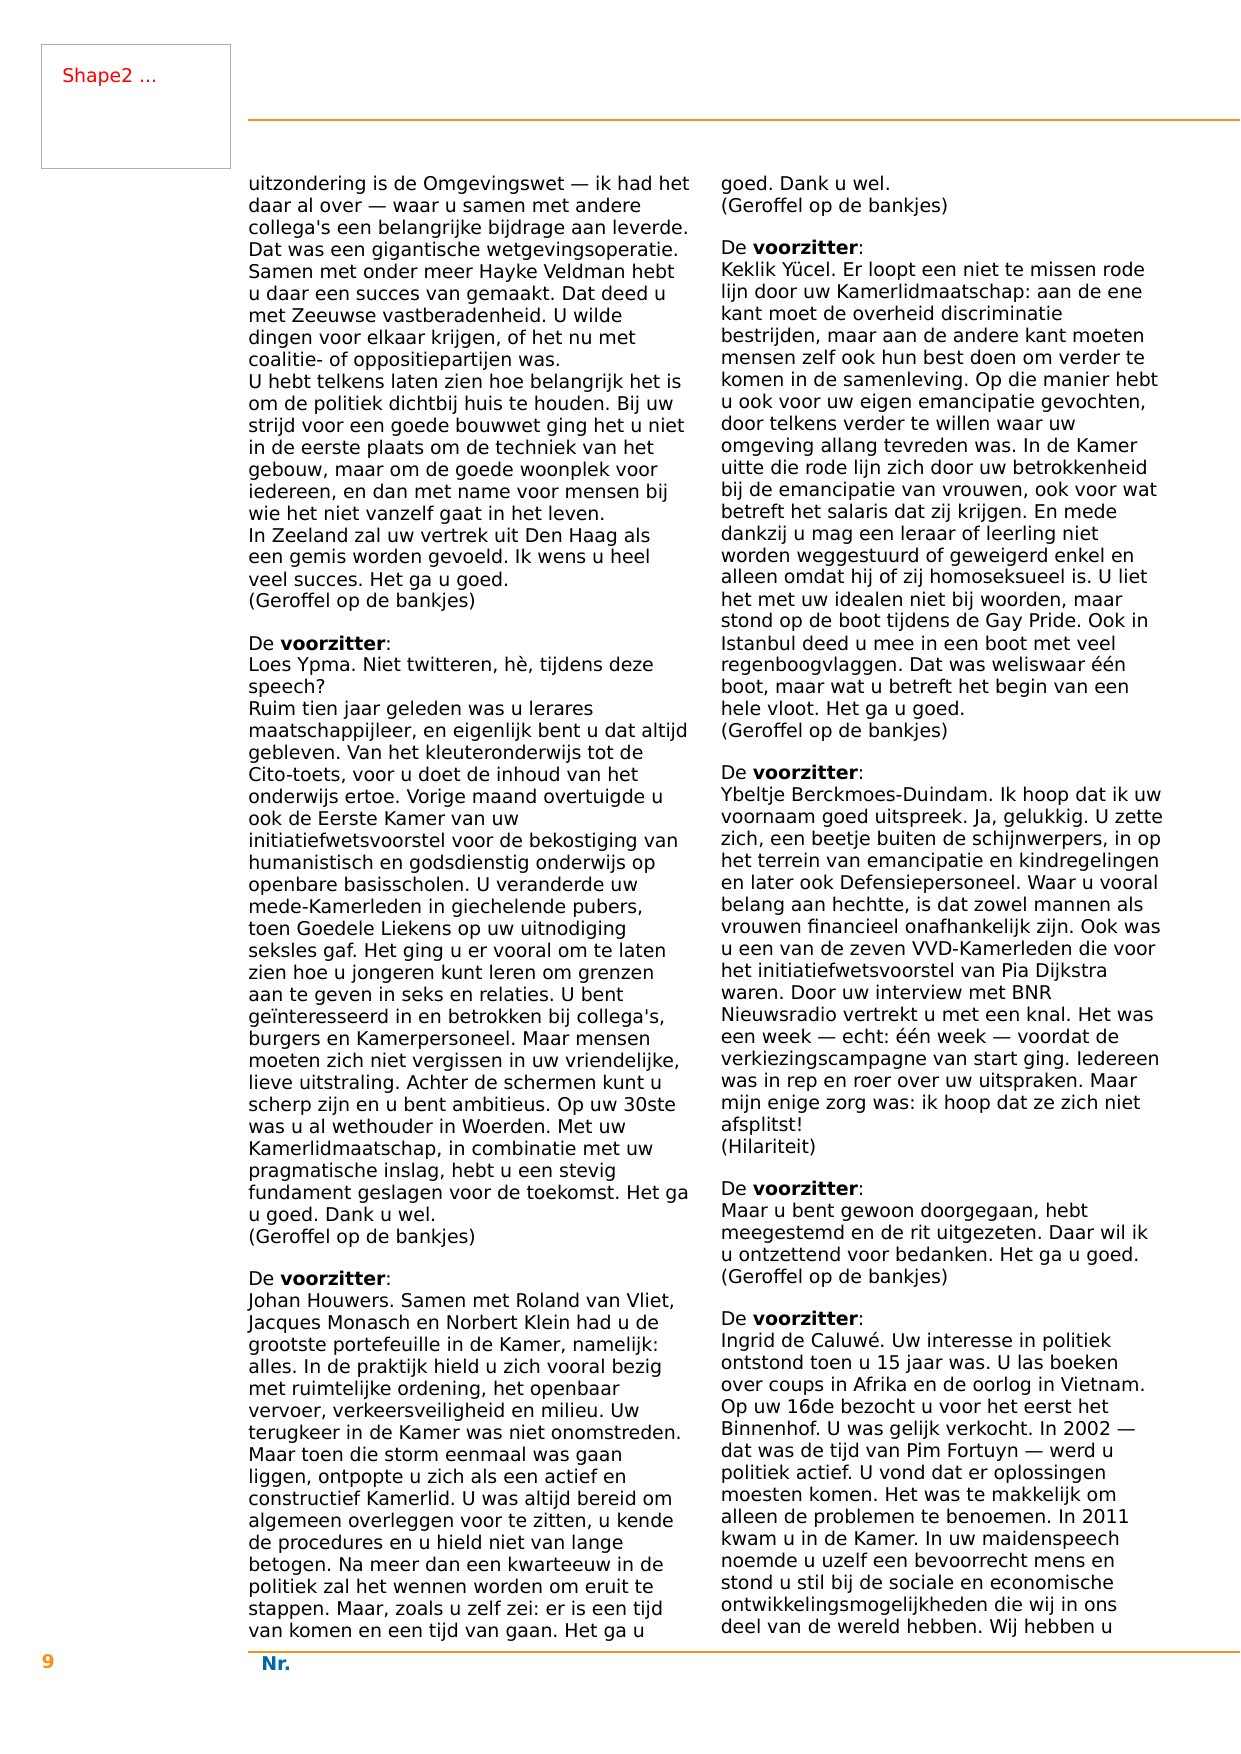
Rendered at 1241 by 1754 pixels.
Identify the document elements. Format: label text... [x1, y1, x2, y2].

text De voorzitter: [721, 237, 1163, 259]
text Johan Houwers. Samen met Roland van Vliet, Jacques Monasch en Norbert Klein had u de grootste portefeuille in de Kamer, namelijk: alles. In de praktijk hield u zich vooral bezig met ruimtelijke ordening, het openbaar vervoer, verkeersveiligheid en milieu. Uw terugkeer in de Kamer was niet onomstreden. Maar toen die storm eenmaal was gaan liggen, ontpopte u zich als een actief en constructief Kamerlid. U was altijd bereid om algemeen overleggen voor te zitten, u kende de procedures en u hield niet van lange betogen. Na meer dan een kwarteeuw in de politiek zal het wennen worden om eruit te stappen. Maar, zoals u zelf zei: er is een tijd van komen en een tijd van gaan. Het ga u [248, 1290, 691, 1641]
text De voorzitter: [721, 762, 1163, 784]
text (Geroffel op de bankjes) [721, 720, 1163, 742]
text De voorzitter: [721, 1178, 1163, 1200]
text De voorzitter: [721, 1308, 1163, 1330]
text goed. Dank u wel. [721, 173, 1163, 195]
text Maar u bent gewoon doorgegaan, hebt meegestemd en de rit uitgezeten. Daar wil ik u ontzettend voor bedanken. Het ga u goed. [721, 1200, 1163, 1266]
text Ruim tien jaar geleden was u lerares maatschappijleer, en eigenlijk bent u dat altijd gebleven. Van het kleuteronderwijs tot de Cito-toets, voor u doet de inhoud van het onderwijs ertoe. Vorige maand overtuigde u ook de Eerste Kamer van uw initiatiefwetsvoorstel voor de bekostiging van humanistisch en godsdienstig onderwijs op openbare basisscholen. U veranderde uw mede-Kamerleden in giechelende pubers, toen Goedele Liekens op uw uitnodiging seksles gaf. Het ging u er vooral om te laten zien hoe u jongeren kunt leren om grenzen aan te geven in seks en relaties. U bent geïnteresseerd in en betrokken bij collega's, burgers en Kamerpersoneel. Maar mensen moeten zich niet vergissen in uw vriendelijke, lieve uitstraling. Achter de schermen kunt u scherp zijn en u bent ambitieus. Op uw 30ste was u al wethouder in Woerden. Met uw Kamerlidmaatschap, in combinatie met uw pragmatische inslag, hebt u een stevig fundament geslagen voor de toekomst. Het ga u goed. Dank u wel. [248, 698, 691, 1226]
text De voorzitter: [248, 1268, 691, 1290]
text (Geroffel op de bankjes) [721, 195, 1163, 217]
text In Zeeland zal uw vertrek uit Den Haag als een gemis worden gevoeld. Ik wens u heel veel succes. Het ga u goed. [248, 524, 691, 590]
text Keklik Yücel. Er loopt een niet te missen rode lijn door uw Kamerlidmaatschap: aan de ene kant moet de overheid discriminatie bestrijden, maar aan de andere kant moeten mensen zelf ook hun best doen om verder te komen in de samenleving. Op die manier hebt u ook voor uw eigen emancipatie gevochten, door telkens verder te willen waar uw omgeving allang tevreden was. In de Kamer uitte die rode lijn zich door uw betrokkenheid bij de emancipatie van vrouwen, ook voor wat betreft het salaris dat zij krijgen. En mede dankzij u mag een leraar of leerling niet worden weggestuurd of geweigerd enkel en alleen omdat hij of zij homoseksueel is. U liet het met uw idealen niet bij woorden, maar stond op de boot tijdens de Gay Pride. Ook in Istanbul deed u mee in een boot met veel regenboogvlaggen. Dat was weliswaar één boot, maar wat u betreft het begin van een hele vloot. Het ga u goed. [721, 259, 1163, 720]
text U hebt telkens laten zien hoe belangrijk het is om de politiek dichtbij huis te houden. Bij uw strijd voor een goede bouwwet ging het u niet in de eerste plaats om de techniek van het gebouw, maar om de goede woonplek voor iedereen, en dan met name voor mensen bij wie het niet vanzelf gaat in het leven. [248, 371, 691, 524]
text uitzondering is de Omgevingswet — ik had het daar al over — waar u samen met andere collega's een belangrijke bijdrage aan leverde. Dat was een gigantische wetgevingsoperatie. Samen met onder meer Hayke Veldman hebt u daar een succes van gemaakt. Dat deed u met Zeeuwse vastberadenheid. U wilde dingen voor elkaar krijgen, of het nu met coalitie- of oppositiepartijen was. [248, 173, 691, 371]
text (Hilariteit) [721, 1136, 1163, 1158]
text Loes Ypma. Niet twitteren, hè, tijdens deze speech? [248, 654, 691, 698]
text Ingrid de Caluwé. Uw interesse in politiek ontstond toen u 15 jaar was. U las boeken over coups in Afrika en de oorlog in Vietnam. Op uw 16de bezocht u voor het eerst het Binnenhof. U was gelijk verkocht. In 2002 — dat was de tijd van Pim Fortuyn — werd u politiek actief. U vond dat er oplossingen moesten komen. Het was te makkelijk om alleen de problemen te benoemen. In 2011 kwam u in de Kamer. In uw maidenspeech noemde u uzelf een bevoorrecht mens en stond u stil bij de sociale en economische ontwikkelingsmogelijkheden die wij in ons deel van de wereld hebben. Wij hebben u [721, 1330, 1163, 1637]
text (Geroffel op de bankjes) [248, 1226, 691, 1248]
text De voorzitter: [248, 632, 691, 654]
text Ybeltje Berckmoes-Duindam. Ik hoop dat ik uw voornaam goed uitspreek. Ja, gelukkig. U zette zich, een beetje buiten de schijnwerpers, in op het terrein van emancipatie en kindregelingen en later ook Defensiepersoneel. Waar u vooral belang aan hechtte, is dat zowel mannen als vrouwen financieel onafhankelijk zijn. Ook was u een van de zeven VVD-Kamerleden die voor het initiatiefwetsvoorstel van Pia Dijkstra waren. Door uw interview met BNR Nieuwsradio vertrekt u met een knal. Het was een week — echt: één week — voordat de verkiezingscampagne van start ging. Iedereen was in rep en roer over uw uitspraken. Maar mijn enige zorg was: ik hoop dat ze zich niet afsplitst! [721, 784, 1163, 1136]
text (Geroffel op de bankjes) [721, 1266, 1163, 1288]
text (Geroffel op de bankjes) [248, 590, 691, 612]
